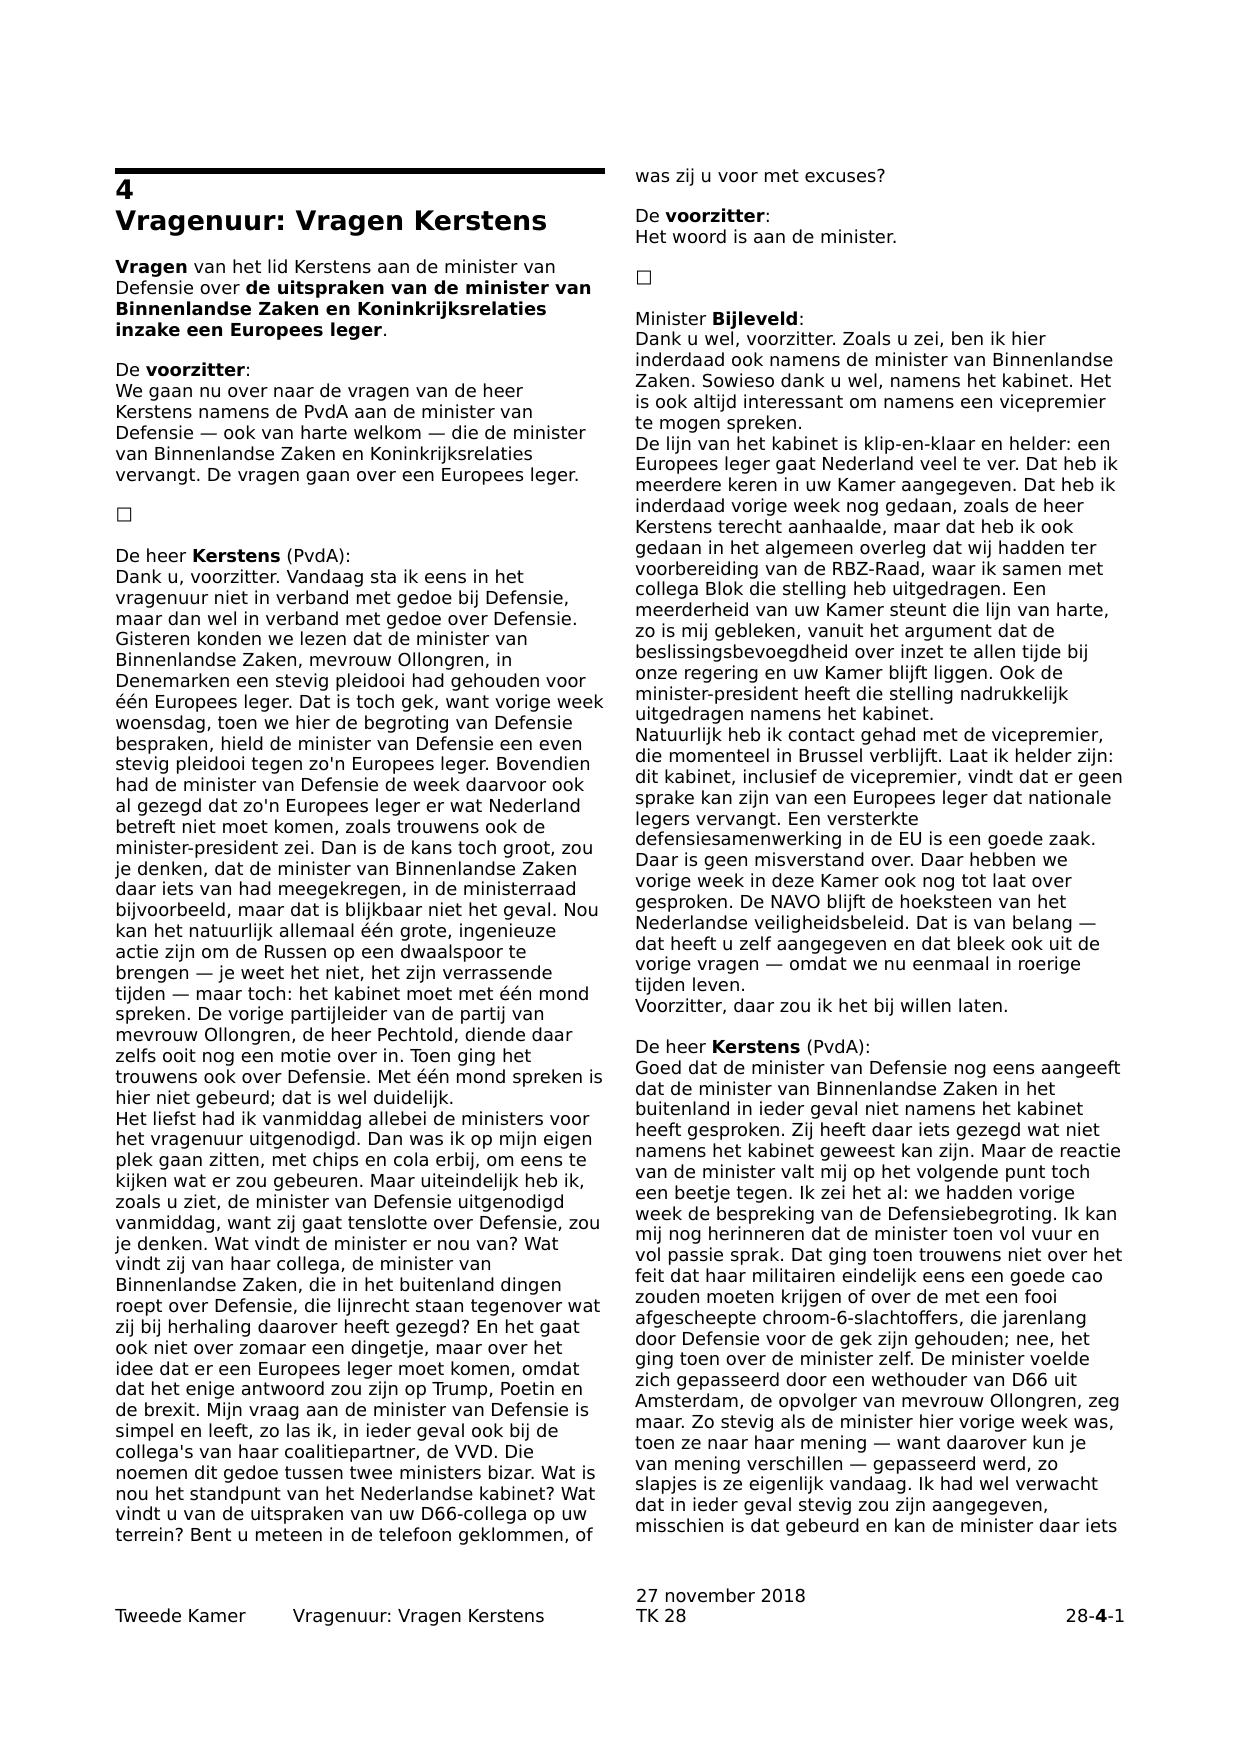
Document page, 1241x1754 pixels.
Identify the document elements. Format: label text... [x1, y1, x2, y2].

text De voorzitter: [115, 360, 605, 381]
text Minister Bijleveld: [635, 308, 1125, 329]
text Het liefst had ik vanmiddag allebei de ministers voor het vragenuur uitgenodigd. Dan was ik op mijn eigen plek gaan zitten, met chips en cola erbij, om eens te kijken wat er zou gebeuren. Maar uiteindelijk heb ik, zoals u ziet, de minister van Defensie uitgenodigd vanmiddag, want zij gaat tenslotte over Defensie, zou je denken. Wat vindt de minister er nou van? Wat vindt zij van haar collega, de minister van Binnenlandse Zaken, die in het buitenland dingen roept over Defensie, die lijnrecht staan tegenover wat zij bij herhaling daarover heeft gezegd? En het gaat ook niet over zomaar een dingetje, maar over het idee dat er een Europees leger moet komen, omdat dat het enige antwoord zou zijn op Trump, Poetin en de brexit. Mijn vraag aan de minister van Defensie is simpel en leeft, zo las ik, in ieder geval ook bij de collega's van haar coalitiepartner, de VVD. Die noemen dit gedoe tussen twee ministers bizar. Wat is nou het standpunt van het Nederlandse kabinet? Wat vindt u van de uitspraken van uw D66-collega op uw terrein? Bent u meteen in de telefoon geklommen, of [115, 1108, 605, 1546]
text Het woord is aan de minister. [635, 227, 1125, 248]
text De lijn van het kabinet is klip-en-klaar en helder: een Europees leger gaat Nederland veel te ver. Dat heb ik meerdere keren in uw Kamer aangegeven. Dat heb ik inderdaad vorige week nog gedaan, zoals de heer Kerstens terecht aanhaalde, maar dat heb ik ook gedaan in het algemeen overleg dat wij hadden ter voorbereiding van de RBZ-Raad, waar ik samen met collega Blok die stelling heb uitgedragen. Een meerderheid van uw Kamer steunt die lijn van harte, zo is mij gebleken, vanuit het argument dat de beslissingsbevoegdheid over inzet te allen tijde bij onze regering en uw Kamer blijft liggen. Ook de minister-president heeft die stelling nadrukkelijk uitgedragen namens het kabinet. [635, 433, 1125, 725]
text ⬜ [635, 268, 1125, 288]
text Dank u wel, voorzitter. Zoals u zei, ben ik hier inderdaad ook namens de minister van Binnenlandse Zaken. Sowieso dank u wel, namens het kabinet. Het is ook altijd interessant om namens een vicepremier te mogen spreken. [635, 329, 1125, 433]
text Vragen van het lid Kerstens aan de minister van Defensie over de uitspraken van de minister van Binnenlandse Zaken en Koninkrijksrelaties inzake een Europees leger. [115, 257, 605, 340]
text ⬜ [115, 505, 605, 526]
text Voorzitter, daar zou ik het bij willen laten. [635, 996, 1125, 1017]
text Dank u, voorzitter. Vandaag sta ik eens in het vragenuur niet in verband met gedoe bij Defensie, maar dan wel in verband met gedoe over Defensie. Gisteren konden we lezen dat de minister van Binnenlandse Zaken, mevrouw Ollongren, in Denemarken een stevig pleidooi had gehouden voor één Europees leger. Dat is toch gek, want vorige week woensdag, toen we hier de begroting van Defensie bespraken, hield de minister van Defensie een even stevig pleidooi tegen zo'n Europees leger. Bovendien had de minister van Defensie de week daarvoor ook al gezegd dat zo'n Europees leger er wat Nederland betreft niet moet komen, zoals trouwens ook de minister-president zei. Dan is de kans toch groot, zou je denken, dat de minister van Binnenlandse Zaken daar iets van had meegekregen, in de ministerraad bijvoorbeeld, maar dat is blijkbaar niet het geval. Nou kan het natuurlijk allemaal één grote, ingenieuze actie zijn om de Russen op een dwaalspoor te brengen — je weet het niet, het zijn verrassende tijden — maar toch: het kabinet moet met één mond spreken. De vorige partijleider van de partij van mevrouw Ollongren, de heer Pechtold, diende daar zelfs ooit nog een motie over in. Toen ging het trouwens ook over Defensie. Met één mond spreken is hier niet gebeurd; dat is wel duidelijk. [115, 567, 605, 1108]
text Goed dat de minister van Defensie nog eens aangeeft dat de minister van Binnenlandse Zaken in het buitenland in ieder geval niet namens het kabinet heeft gesproken. Zij heeft daar iets gezegd wat niet namens het kabinet geweest kan zijn. Maar de reactie van de minister valt mij op het volgende punt toch een beetje tegen. Ik zei het al: we hadden vorige week de bespreking van de Defensiebegroting. Ik kan mij nog herinneren dat de minister toen vol vuur en vol passie sprak. Dat ging toen trouwens niet over het feit dat haar militairen eindelijk eens een goede cao zouden moeten krijgen of over de met een fooi afgescheepte chroom-6-slachtoffers, die jarenlang door Defensie voor de gek zijn gehouden; nee, het ging toen over de minister zelf. De minister voelde zich gepasseerd door een wethouder van D66 uit Amsterdam, de opvolger van mevrouw Ollongren, zeg maar. Zo stevig als de minister hier vorige week was, toen ze naar haar mening — want daarover kun je van mening verschillen — gepasseerd werd, zo slapjes is ze eigenlijk vandaag. Ik had wel verwacht dat in ieder geval stevig zou zijn aangegeven, misschien is dat gebeurd en kan de minister daar iets [635, 1057, 1125, 1537]
text We gaan nu over naar de vragen van de heer Kerstens namens de PvdA aan de minister van Defensie — ook van harte welkom — die de minister van Binnenlandse Zaken en Koninkrijksrelaties vervangt. De vragen gaan over een Europees leger. [115, 381, 605, 485]
text De heer Kerstens (PvdA): [635, 1037, 1125, 1057]
text De voorzitter: [635, 206, 1125, 227]
title 4 Vragenuur: Vragen Kerstens [115, 174, 605, 237]
text Natuurlijk heb ik contact gehad met de vicepremier, die momenteel in Brussel verblijft. Laat ik helder zijn: dit kabinet, inclusief de vicepremier, vindt dat er geen sprake kan zijn van een Europees leger dat nationale legers vervangt. Een versterkte defensiesamenwerking in de EU is een goede zaak. Daar is geen misverstand over. Daar hebben we vorige week in deze Kamer ook nog tot laat over gesproken. De NAVO blijft de hoeksteen van het Nederlandse veiligheidsbeleid. Dat is van belang — dat heeft u zelf aangegeven en dat bleek ook uit de vorige vragen — omdat we nu eenmaal in roerige tijden leven. [635, 725, 1125, 996]
text De heer Kerstens (PvdA): [115, 546, 605, 567]
text was zij u voor met excuses? [635, 165, 1125, 186]
